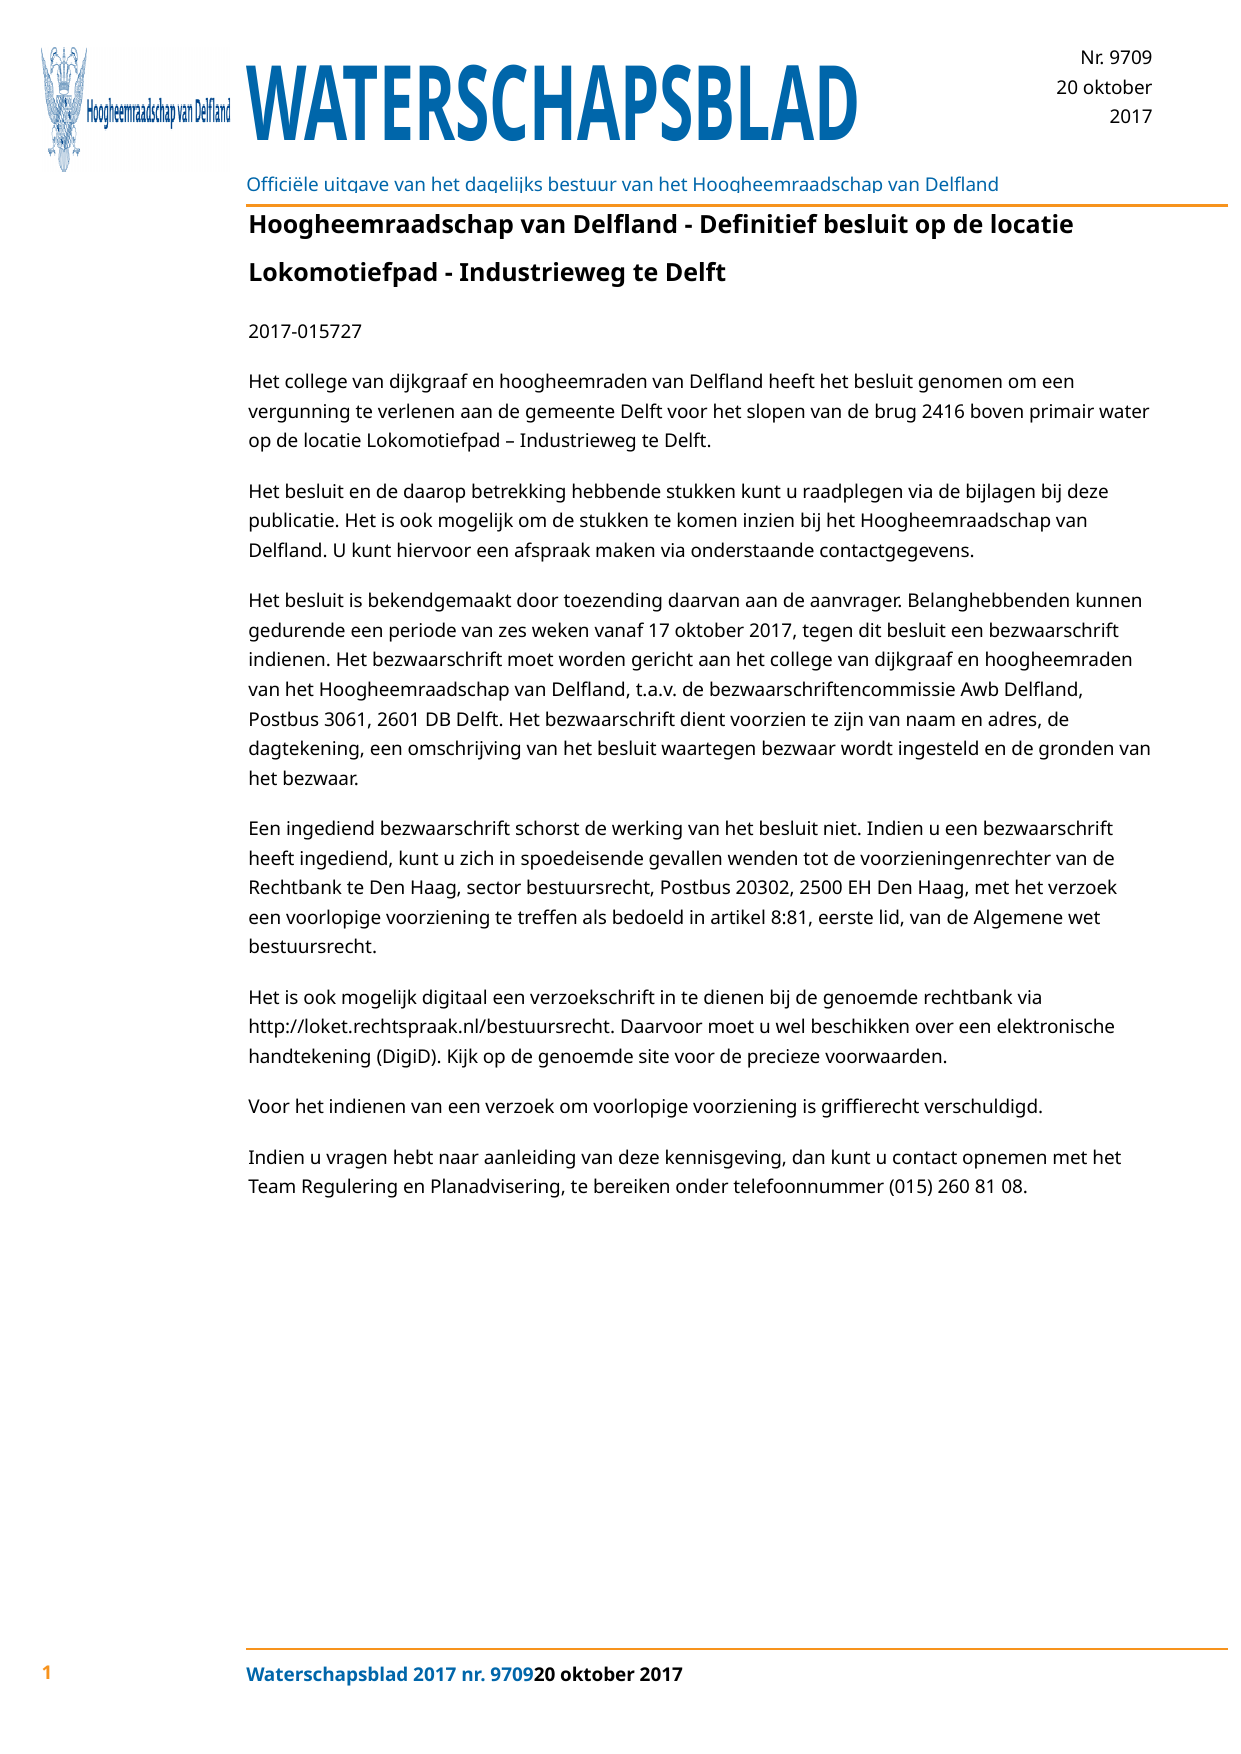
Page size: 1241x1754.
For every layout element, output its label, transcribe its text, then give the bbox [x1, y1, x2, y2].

text Het besluit is bekendgemaakt door toezending daarvan aan de aanvrager. Belanghebbenden kunnen gedurende een periode van zes weken vanaf 17 oktober 2017, tegen dit besluit een bezwaarschrift indienen. Het bezwaarschrift moet worden gericht aan het college van dijkgraaf en hoogheemraden van het Hoogheemraadschap van Delfland, t.a.v. de bezwaarschriftencommissie Awb Delfland, Postbus 3061, 2601 DB Delft. Het bezwaarschrift dient voorzien te zijn van naam en adres, de dagtekening, een omschrijving van het besluit waartegen bezwaar wordt ingesteld en de gronden van het bezwaar. [248, 587, 1152, 791]
text Een ingediend bezwaarschrift schorst de werking van het besluit niet. Indien u een bezwaarschrift heeft ingediend, kunt u zich in spoedeisende gevallen wenden tot de voorzieningenrechter van de Rechtbank te Den Haag, sector bestuursrecht, Postbus 20302, 2500 EH Den Haag, met het verzoek een voorlopige voorziening te treffen als bedoeld in artikel 8:81, eerste lid, van de Algemene wet bestuursrecht. [248, 815, 1152, 959]
text Indien u vragen hebt naar aanleiding van deze kennisgeving, dan kunt u contact opnemen met het Team Regulering en Planadvisering, te bereiken onder telefoonnummer (015) 260 81 08. [248, 1144, 1152, 1199]
text Voor het indienen van een verzoek om voorlopige voorziening is griffierecht verschuldigd. [248, 1094, 1152, 1119]
text 2017-015727 [248, 318, 1152, 344]
text Hoogheemraadschap van Delfland - Definitief besluit op de locatie Lokomotiefpad - Industrieweg te Delft [248, 207, 1152, 288]
text Het is ook mogelijk digitaal een verzoekschrift in te dienen bij de genoemde rechtbank via http://loket.rechtspraak.nl/bestuursrecht. Daarvoor moet u wel beschikken over een elektronische handtekening (DigiD). Kijk op de genoemde site voor de precieze voorwaarden. [248, 984, 1152, 1069]
text Het college van dijkgraaf en hoogheemraden van Delfland heeft het besluit genomen om een vergunning te verlenen aan de gemeente Delft voor het slopen van de brug 2416 boven primair water op de locatie Lokomotiefpad – Industrieweg te Delft. [248, 368, 1152, 453]
text Het besluit en de daarop betrekking hebbende stukken kunt u raadplegen via de bijlagen bij deze publicatie. Het is ook mogelijk om de stukken te komen inzien bij het Hoogheemraadschap van Delfland. U kunt hiervoor een afspraak maken via onderstaande contactgegevens. [248, 478, 1152, 563]
picture [41, 47, 231, 172]
